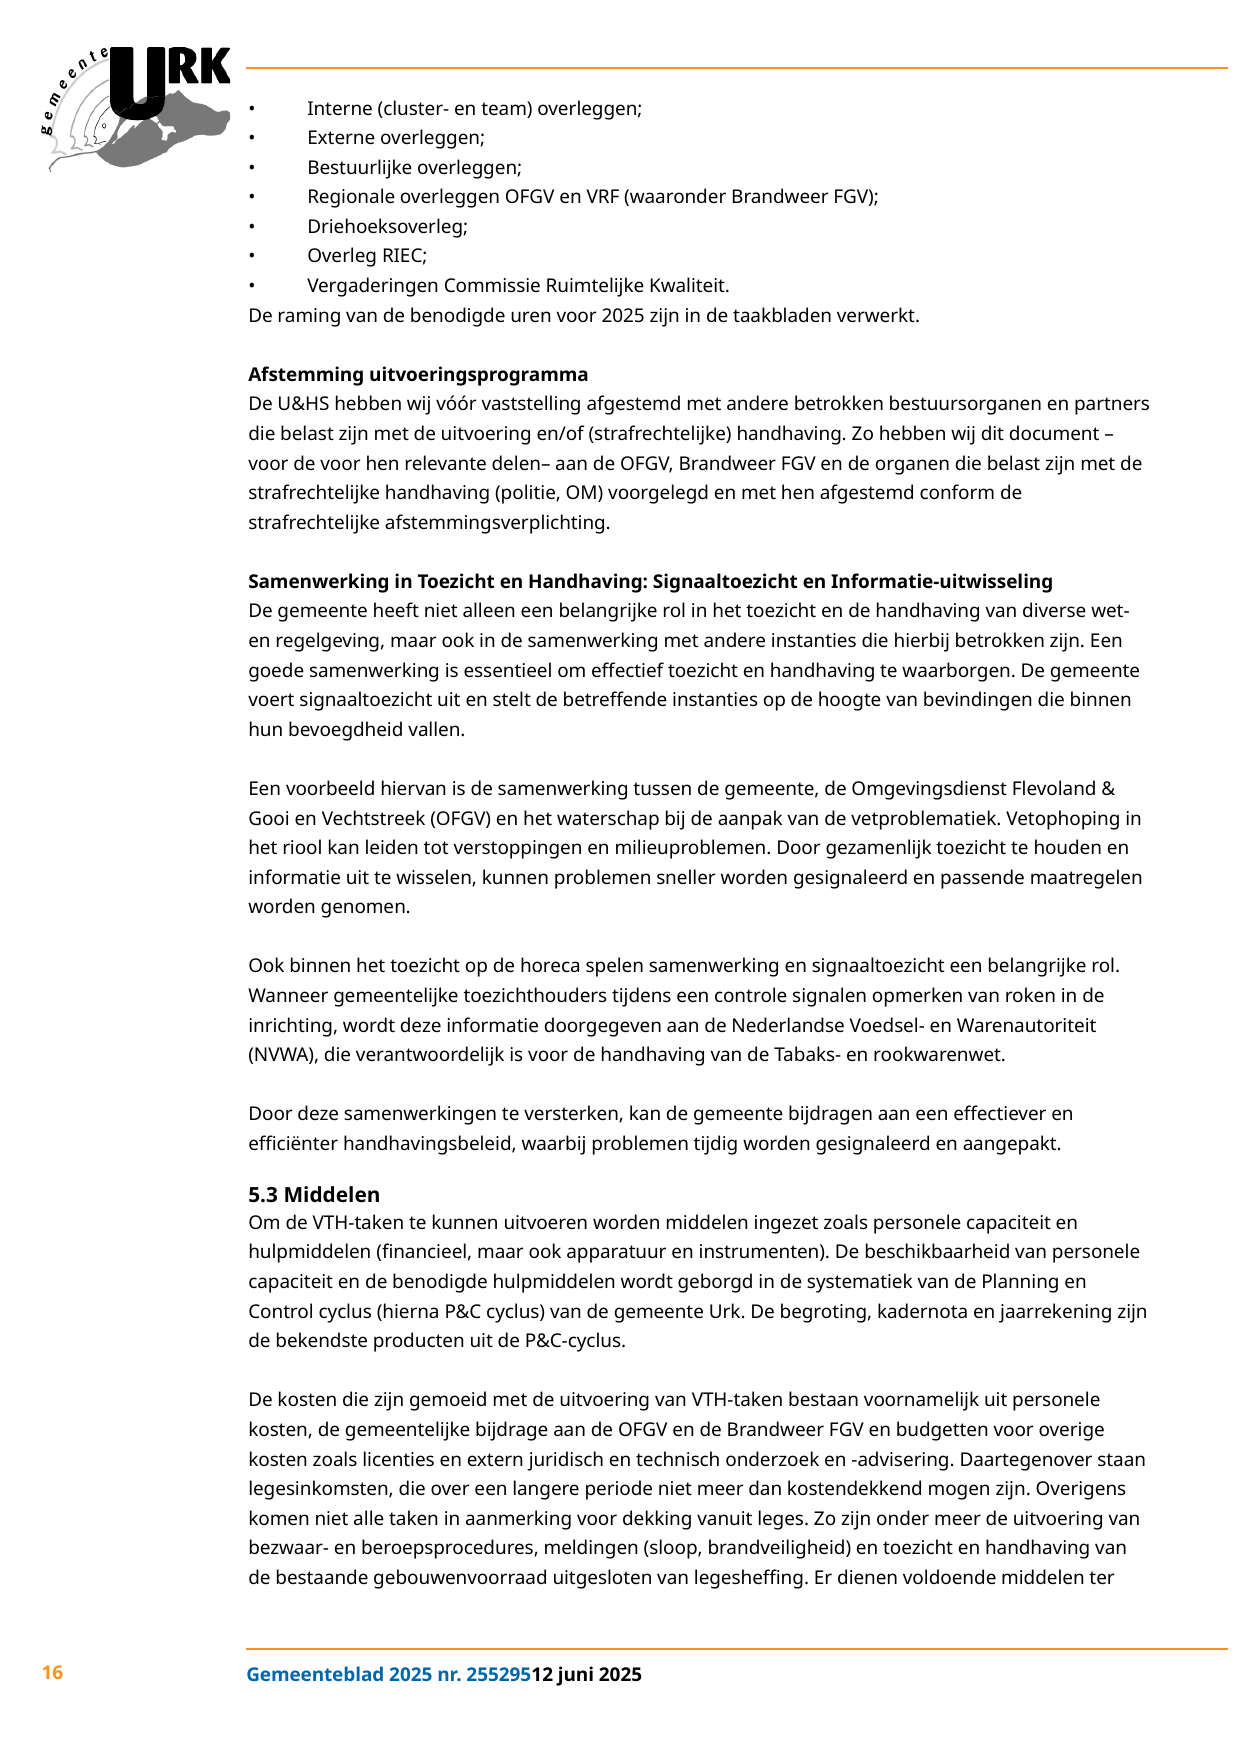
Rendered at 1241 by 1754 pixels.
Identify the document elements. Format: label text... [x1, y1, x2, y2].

text Ook binnen het toezicht op de horeca spelen samenwerking en signaaltoezicht een belangrijke rol. Wanneer gemeentelijke toezichthouders tijdens een controle signalen opmerken van roken in de inrichting, wordt deze informatie doorgegeven aan de Nederlandse Voedsel- en Warenautoriteit (NVWA), die verantwoordelijk is voor de handhaving van de Tabaks- en rookwarenwet. [248, 953, 1152, 1067]
list Bestuurlijke overleggen; [248, 154, 1152, 180]
text De raming van de benodigde uren voor 2025 zijn in de taakbladen verwerkt. [248, 302, 1152, 328]
text De U&HS hebben wij vóór vaststelling afgestemd met andere betrokken bestuursorganen en partners die belast zijn met de uitvoering en/of (strafrechtelijke) handhaving. Zo hebben wij dit document – voor de voor hen relevante delen– aan de OFGV, Brandweer FGV en de organen die belast zijn met de strafrechtelijke handhaving (politie, OM) voorgelegd en met hen afgestemd conform de strafrechtelijke afstemmingsverplichting. [248, 391, 1152, 535]
text De kosten die zijn gemoeid met de uitvoering van VTH-taken bestaan voornamelijk uit personele kosten, de gemeentelijke bijdrage aan de OFGV en de Brandweer FGV en budgetten voor overige kosten zoals licenties en extern juridisch en technisch onderzoek en -advisering. Daartegenover staan legesinkomsten, die over een langere periode niet meer dan kostendekkend mogen zijn. Overigens komen niet alle taken in aanmerking voor dekking vanuit leges. Zo zijn onder meer de uitvoering van bezwaar- en beroepsprocedures, meldingen (sloop, brandveiligheid) en toezicht en handhaving van de bestaande gebouwenvoorraad uitgesloten van legesheffing. Er dienen voldoende middelen ter [248, 1387, 1152, 1590]
picture [41, 47, 231, 172]
list Externe overleggen; [248, 124, 1152, 150]
list Regionale overleggen OFGV en VRF (waaronder Brandweer FGV); [248, 183, 1152, 209]
list Interne (cluster- en team) overleggen; [248, 95, 1152, 121]
list Vergaderingen Commissie Ruimtelijke Kwaliteit. [248, 272, 1152, 298]
text Door deze samenwerkingen te versterken, kan de gemeente bijdragen aan een effectiever en efficiënter handhavingsbeleid, waarbij problemen tijdig worden gesignaleerd en aangepakt. [248, 1101, 1152, 1156]
list Overleg RIEC; [248, 243, 1152, 268]
text Om de VTH-taken te kunnen uitvoeren worden middelen ingezet zoals personele capaciteit en hulpmiddelen (financieel, maar ook apparatuur en instrumenten). De beschikbaarheid van personele capaciteit en de benodigde hulpmiddelen wordt geborgd in de systematiek van de Planning en Control cyclus (hierna P&C cyclus) van de gemeente Urk. De begroting, kadernota en jaarrekening zijn de bekendste producten uit de P&C-cyclus. [248, 1209, 1152, 1353]
text 5.3 Middelen [248, 1181, 1152, 1209]
text De gemeente heeft niet alleen een belangrijke rol in het toezicht en de handhaving van diverse wet- en regelgeving, maar ook in de samenwerking met andere instanties die hierbij betrokken zijn. Een goede samenwerking is essentieel om effectief toezicht en handhaving te waarborgen. De gemeente voert signaaltoezicht uit en stelt de betreffende instanties op de hoogte van bevindingen die binnen hun bevoegdheid vallen. [248, 598, 1152, 742]
text Afstemming uitvoeringsprogramma [248, 361, 1152, 387]
text Samenwerking in Toezicht en Handhaving: Signaaltoezicht en Informatie-uitwisseling [248, 568, 1152, 594]
list Driehoeksoverleg; [248, 213, 1152, 239]
text Een voorbeeld hiervan is de samenwerking tussen de gemeente, de Omgevingsdienst Flevoland & Gooi en Vechtstreek (OFGV) en het waterschap bij de aanpak van de vetproblematiek. Vetophoping in het riool kan leiden tot verstoppingen en milieuproblemen. Door gezamenlijk toezicht te houden en informatie uit te wisselen, kunnen problemen sneller worden gesignaleerd en passende maatregelen worden genomen. [248, 775, 1152, 919]
